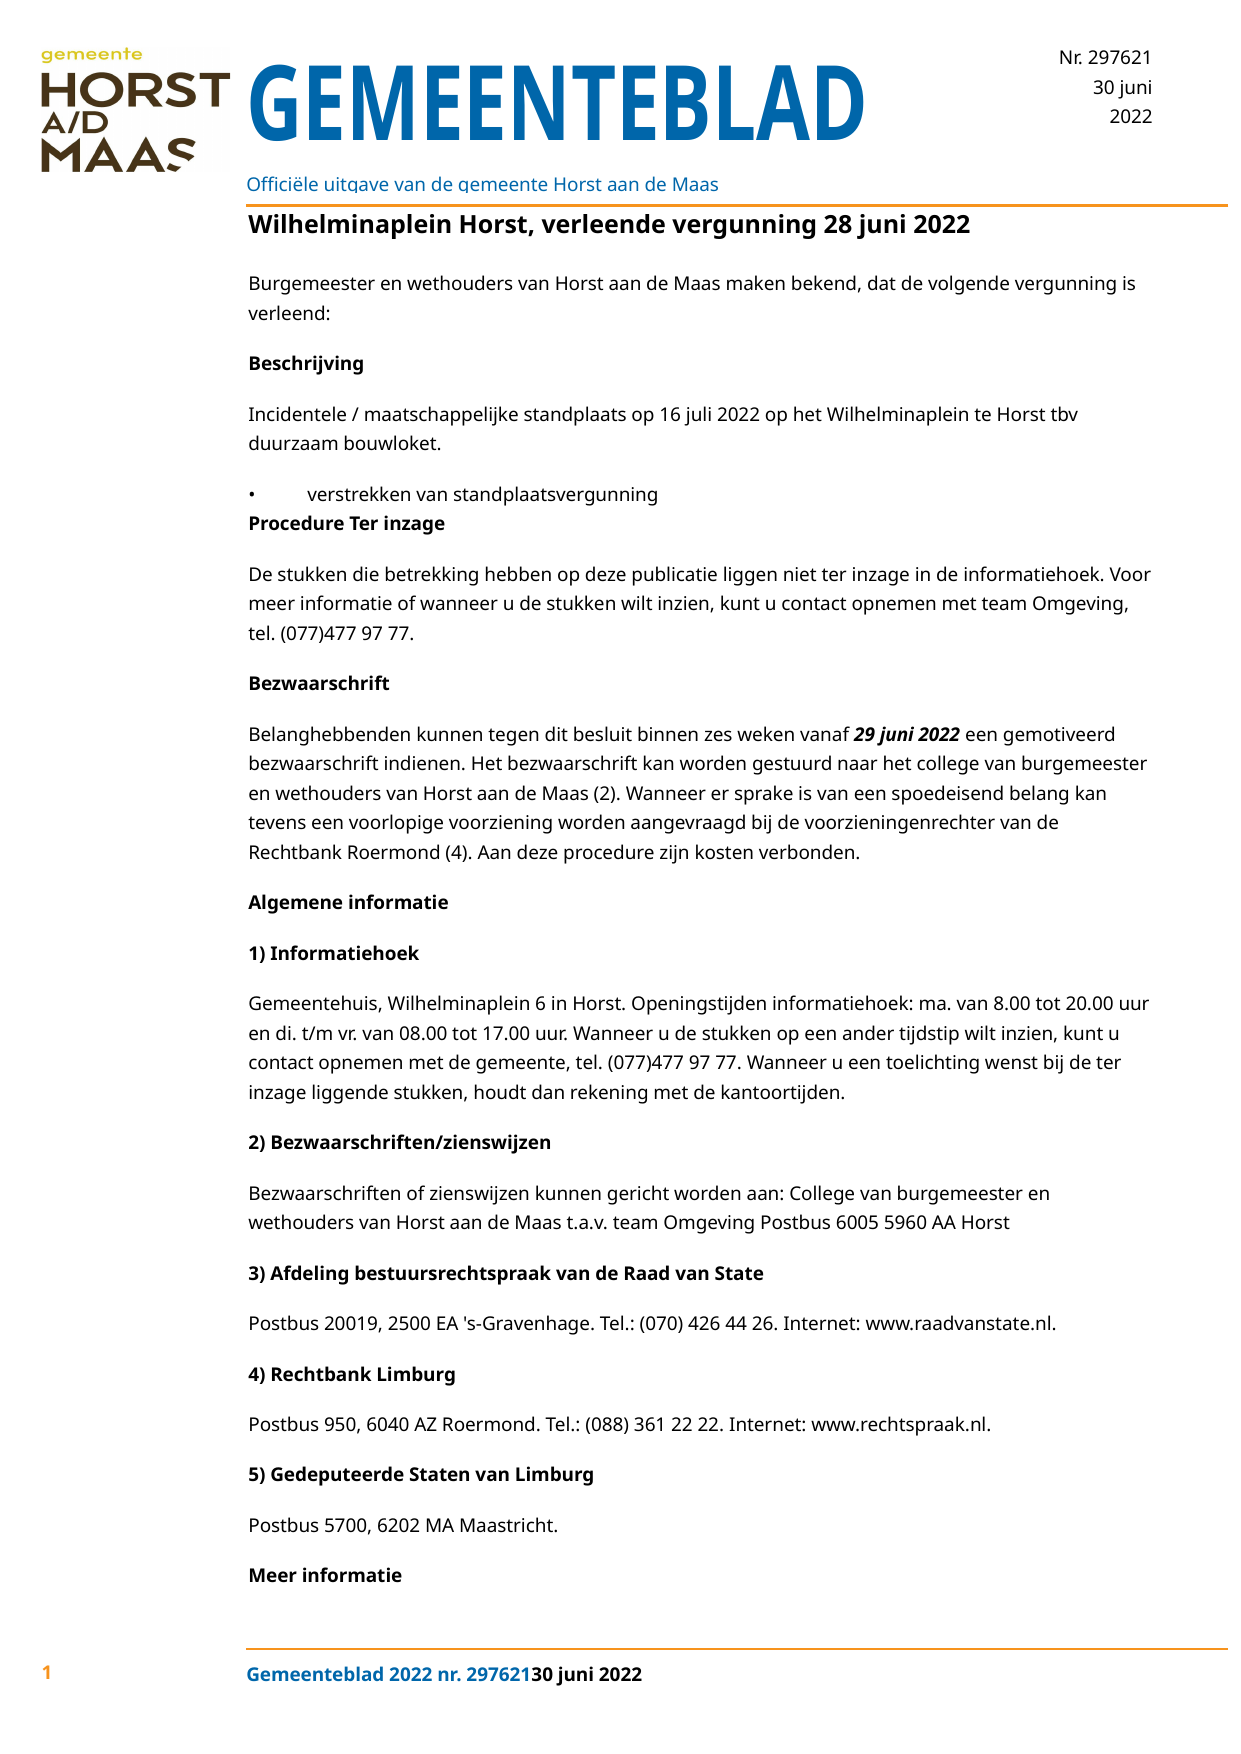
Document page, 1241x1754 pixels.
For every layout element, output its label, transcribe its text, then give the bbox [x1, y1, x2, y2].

text Beschrijving [248, 350, 1152, 376]
text Postbus 950, 6040 AZ Roermond. Tel.: (088) 361 22 22. Internet: www.rechtspraak.nl. [248, 1411, 1152, 1437]
text Procedure Ter inzage [248, 510, 1152, 536]
text 4) Rechtbank Limburg [248, 1361, 1152, 1386]
text Meer informatie [248, 1562, 1152, 1588]
text Burgemeester en wethouders van Horst aan de Maas maken bekend, dat de volgende vergunning is verleend: [248, 270, 1152, 326]
text Gemeentehuis, Wilhelminaplein 6 in Horst. Openingstijden informatiehoek: ma. van 8.00 tot 20.00 uur en di. t/m vr. van 08.00 tot 17.00 uur. Wanneer u de stukken op een ander tijdstip wilt inzien, kunt u contact opnemen met de gemeente, tel. (077)477 97 77. Wanneer u een toelichting wenst bij de ter inzage liggende stukken, houdt dan rekening met de kantoortijden. [248, 990, 1152, 1105]
text 5) Gedeputeerde Staten van Limburg [248, 1462, 1152, 1487]
text 2) Bezwaarschriften/zienswijzen [248, 1129, 1152, 1155]
text Bezwaarschrift [248, 670, 1152, 696]
text Belanghebbenden kunnen tegen dit besluit binnen zes weken vanaf 29 juni 2022 een gemotiveerd bezwaarschrift indienen. Het bezwaarschrift kan worden gestuurd naar het college van burgemeester en wethouders van Horst aan de Maas (2). Wanneer er sprake is van een spoedeisend belang kan tevens een voorlopige voorziening worden aangevraagd bij de voorzieningenrechter van de Rechtbank Roermond (4). Aan deze procedure zijn kosten verbonden. [248, 721, 1152, 865]
list verstrekken van standplaatsvergunning [248, 481, 1152, 506]
picture [41, 47, 231, 172]
text Wilhelminaplein Horst, verleende vergunning 28 juni 2022 [248, 207, 1152, 241]
text Postbus 5700, 6202 MA Maastricht. [248, 1512, 1152, 1538]
text Incidentele / maatschappelijke standplaats op 16 juli 2022 op het Wilhelminaplein te Horst tbv duurzaam bouwloket. [248, 401, 1152, 456]
text 3) Afdeling bestuursrechtspraak van de Raad van State [248, 1260, 1152, 1286]
text 1) Informatiehoek [248, 940, 1152, 966]
text Postbus 20019, 2500 EA 's-Gravenhage. Tel.: (070) 426 44 26. Internet: www.raadvanstate.nl. [248, 1310, 1152, 1336]
text Algemene informatie [248, 889, 1152, 915]
text Bezwaarschriften of zienswijzen kunnen gericht worden aan: College van burgemeester en wethouders van Horst aan de Maas t.a.v. team Omgeving Postbus 6005 5960 AA Horst [248, 1180, 1152, 1235]
text De stukken die betrekking hebben op deze publicatie liggen niet ter inzage in de informatiehoek. Voor meer informatie of wanneer u de stukken wilt inzien, kunt u contact opnemen met team Omgeving, tel. (077)477 97 77. [248, 561, 1152, 646]
